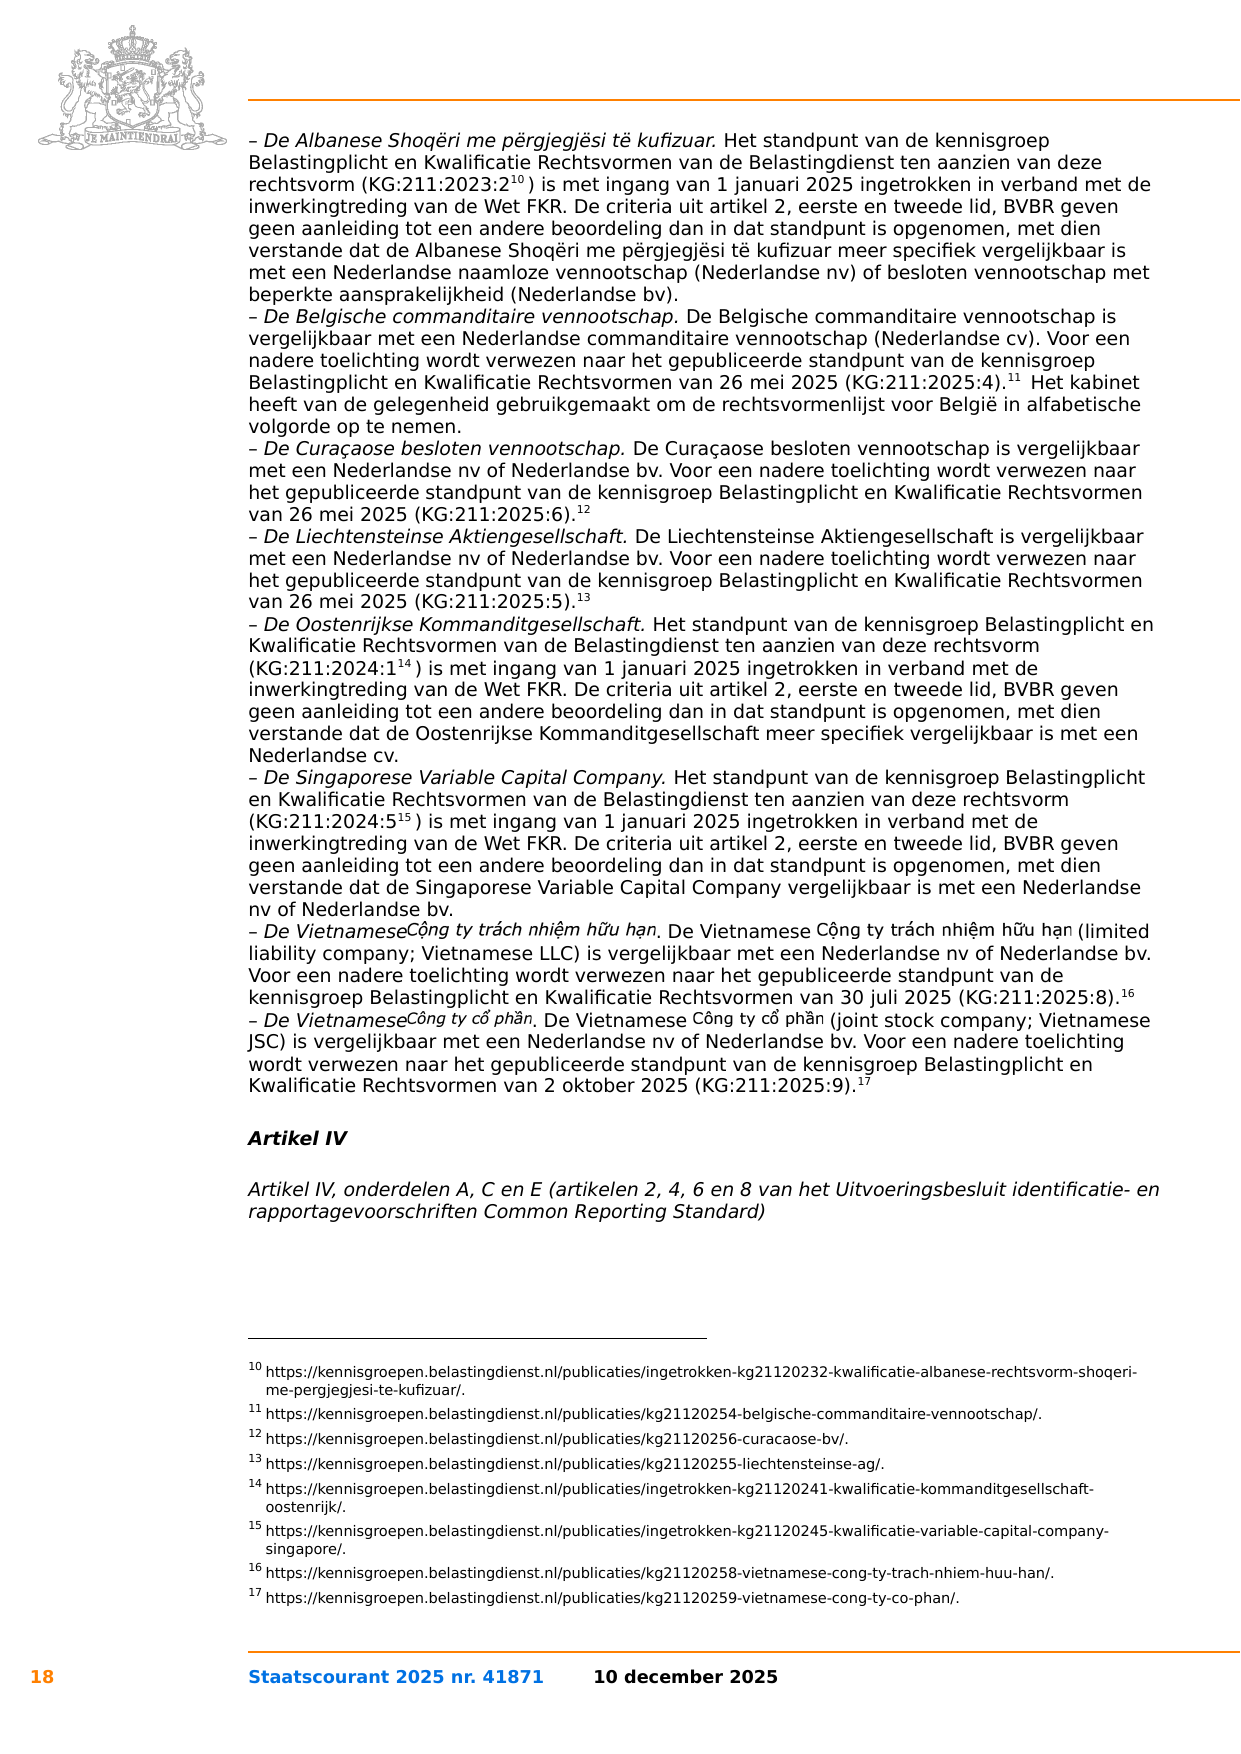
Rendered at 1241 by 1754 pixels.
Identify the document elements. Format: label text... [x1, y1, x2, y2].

text – De Singaporese Variable Capital Company. Het standpunt van de kennisgroep Belastingplicht en Kwalificatie Rechtsvormen van de Belastingdienst ten aanzien van deze rechtsvorm (KG:211:2024:5) is met ingang van 1 januari 2025 ingetrokken in verband met de inwerkingtreding van de Wet FKR. De criteria uit artikel 2, eerste en tweede lid, BVBR geven geen aanleiding tot een andere beoordeling dan in dat standpunt is opgenomen, met dien verstande dat de Singaporese Variable Capital Company vergelijkbaar is met een Nederlandse nv of Nederlandse bv. [248, 767, 1163, 921]
text – De Liechtensteinse Aktiengesellschaft. De Liechtensteinse Aktiengesellschaft is vergelijkbaar met een Nederlandse nv of Nederlandse bv. Voor een nadere toelichting wordt verwezen naar het gepubliceerde standpunt van de kennisgroep Belastingplicht en Kwalificatie Rechtsvormen van 26 mei 2025 (KG:211:2025:5). [248, 526, 1163, 613]
text https://kennisgroepen.belastingdienst.nl/publicaties/ingetrokken-kg21120245-kwalificatie-variable-capital-company-singapore/. [248, 1519, 1163, 1558]
text https://kennisgroepen.belastingdienst.nl/publicaties/kg21120254-belgische-commanditaire-vennootschap/. [248, 1402, 1163, 1424]
subtitle Artikel IV [248, 1127, 1163, 1149]
text – De Vietnamese. De Vietnamese (limited liability company; Vietnamese LLC) is vergelijkbaar met een Nederlandse nv of Nederlandse bv. Voor een nadere toelichting wordt verwezen naar het gepubliceerde standpunt van de kennisgroep Belastingplicht en Kwalificatie Rechtsvormen van 30 juli 2025 (KG:211:2025:8). [248, 921, 1163, 1009]
text https://kennisgroepen.belastingdienst.nl/publicaties/kg21120258-vietnamese-cong-ty-trach-nhiem-huu-han/. [248, 1561, 1163, 1583]
text – De Albanese Shoqëri me përgjegjësi të kufizuar. Het standpunt van de kennisgroep Belastingplicht en Kwalificatie Rechtsvormen van de Belastingdienst ten aanzien van deze rechtsvorm (KG:211:2023:2) is met ingang van 1 januari 2025 ingetrokken in verband met de inwerkingtreding van de Wet FKR. De criteria uit artikel 2, eerste en tweede lid, BVBR geven geen aanleiding tot een andere beoordeling dan in dat standpunt is opgenomen, met dien verstande dat de Albanese Shoqëri me përgjegjësi të kufizuar meer specifiek vergelijkbaar is met een Nederlandse naamloze vennootschap (Nederlandse nv) of besloten vennootschap met beperkte aansprakelijkheid (Nederlandse bv). [248, 130, 1163, 306]
text https://kennisgroepen.belastingdienst.nl/publicaties/kg21120256-curacaose-bv/. [248, 1427, 1163, 1449]
picture [38, 25, 227, 150]
picture [407, 921, 656, 939]
text – De Curaçaose besloten vennootschap. De Curaçaose besloten vennootschap is vergelijkbaar met een Nederlandse nv of Nederlandse bv. Voor een nadere toelichting wordt verwezen naar het gepubliceerde standpunt van de kennisgroep Belastingplicht en Kwalificatie Rechtsvormen van 26 mei 2025 (KG:211:2025:6). [248, 438, 1163, 526]
picture [407, 1009, 532, 1027]
text https://kennisgroepen.belastingdienst.nl/publicaties/ingetrokken-kg21120232-kwalificatie-albanese-rechtsvorm-shoqeri-me-pergjegjesi-te-kufizuar/. [248, 1360, 1163, 1399]
text – De Oostenrijkse Kommanditgesellschaft. Het standpunt van de kennisgroep Belastingplicht en Kwalificatie Rechtsvormen van de Belastingdienst ten aanzien van deze rechtsvorm (KG:211:2024:1) is met ingang van 1 januari 2025 ingetrokken in verband met de inwerkingtreding van de Wet FKR. De criteria uit artikel 2, eerste en tweede lid, BVBR geven geen aanleiding tot een andere beoordeling dan in dat standpunt is opgenomen, met dien verstande dat de Oostenrijkse Kommanditgesellschaft meer specifiek vergelijkbaar is met een Nederlandse cv. [248, 613, 1163, 767]
text https://kennisgroepen.belastingdienst.nl/publicaties/kg21120259-vietnamese-cong-ty-co-phan/. [248, 1586, 1163, 1608]
picture [817, 921, 1072, 939]
picture [693, 1009, 824, 1027]
text https://kennisgroepen.belastingdienst.nl/publicaties/kg21120255-liechtensteinse-ag/. [248, 1452, 1163, 1474]
text – De Vietnamese. De Vietnamese (joint stock company; Vietnamese JSC) is vergelijkbaar met een Nederlandse nv of Nederlandse bv. Voor een nadere toelichting wordt verwezen naar het gepubliceerde standpunt van de kennisgroep Belastingplicht en Kwalificatie Rechtsvormen van 2 oktober 2025 (KG:211:2025:9). [248, 1009, 1163, 1097]
text – De Belgische commanditaire vennootschap. De Belgische commanditaire vennootschap is vergelijkbaar met een Nederlandse commanditaire vennootschap (Nederlandse cv). Voor een nadere toelichting wordt verwezen naar het gepubliceerde standpunt van de kennisgroep Belastingplicht en Kwalificatie Rechtsvormen van 26 mei 2025 (KG:211:2025:4). Het kabinet heeft van de gelegenheid gebruikgemaakt om de rechtsvormenlijst voor België in alfabetische volgorde op te nemen. [248, 306, 1163, 438]
text https://kennisgroepen.belastingdienst.nl/publicaties/ingetrokken-kg21120241-kwalificatie-kommanditgesellschaft-oostenrijk/. [248, 1477, 1163, 1516]
subtitle Artikel IV, onderdelen A, C en E (artikelen 2, 4, 6 en 8 van het Uitvoeringsbesluit identificatie- en rapportagevoorschriften Common Reporting Standard) [248, 1179, 1163, 1223]
